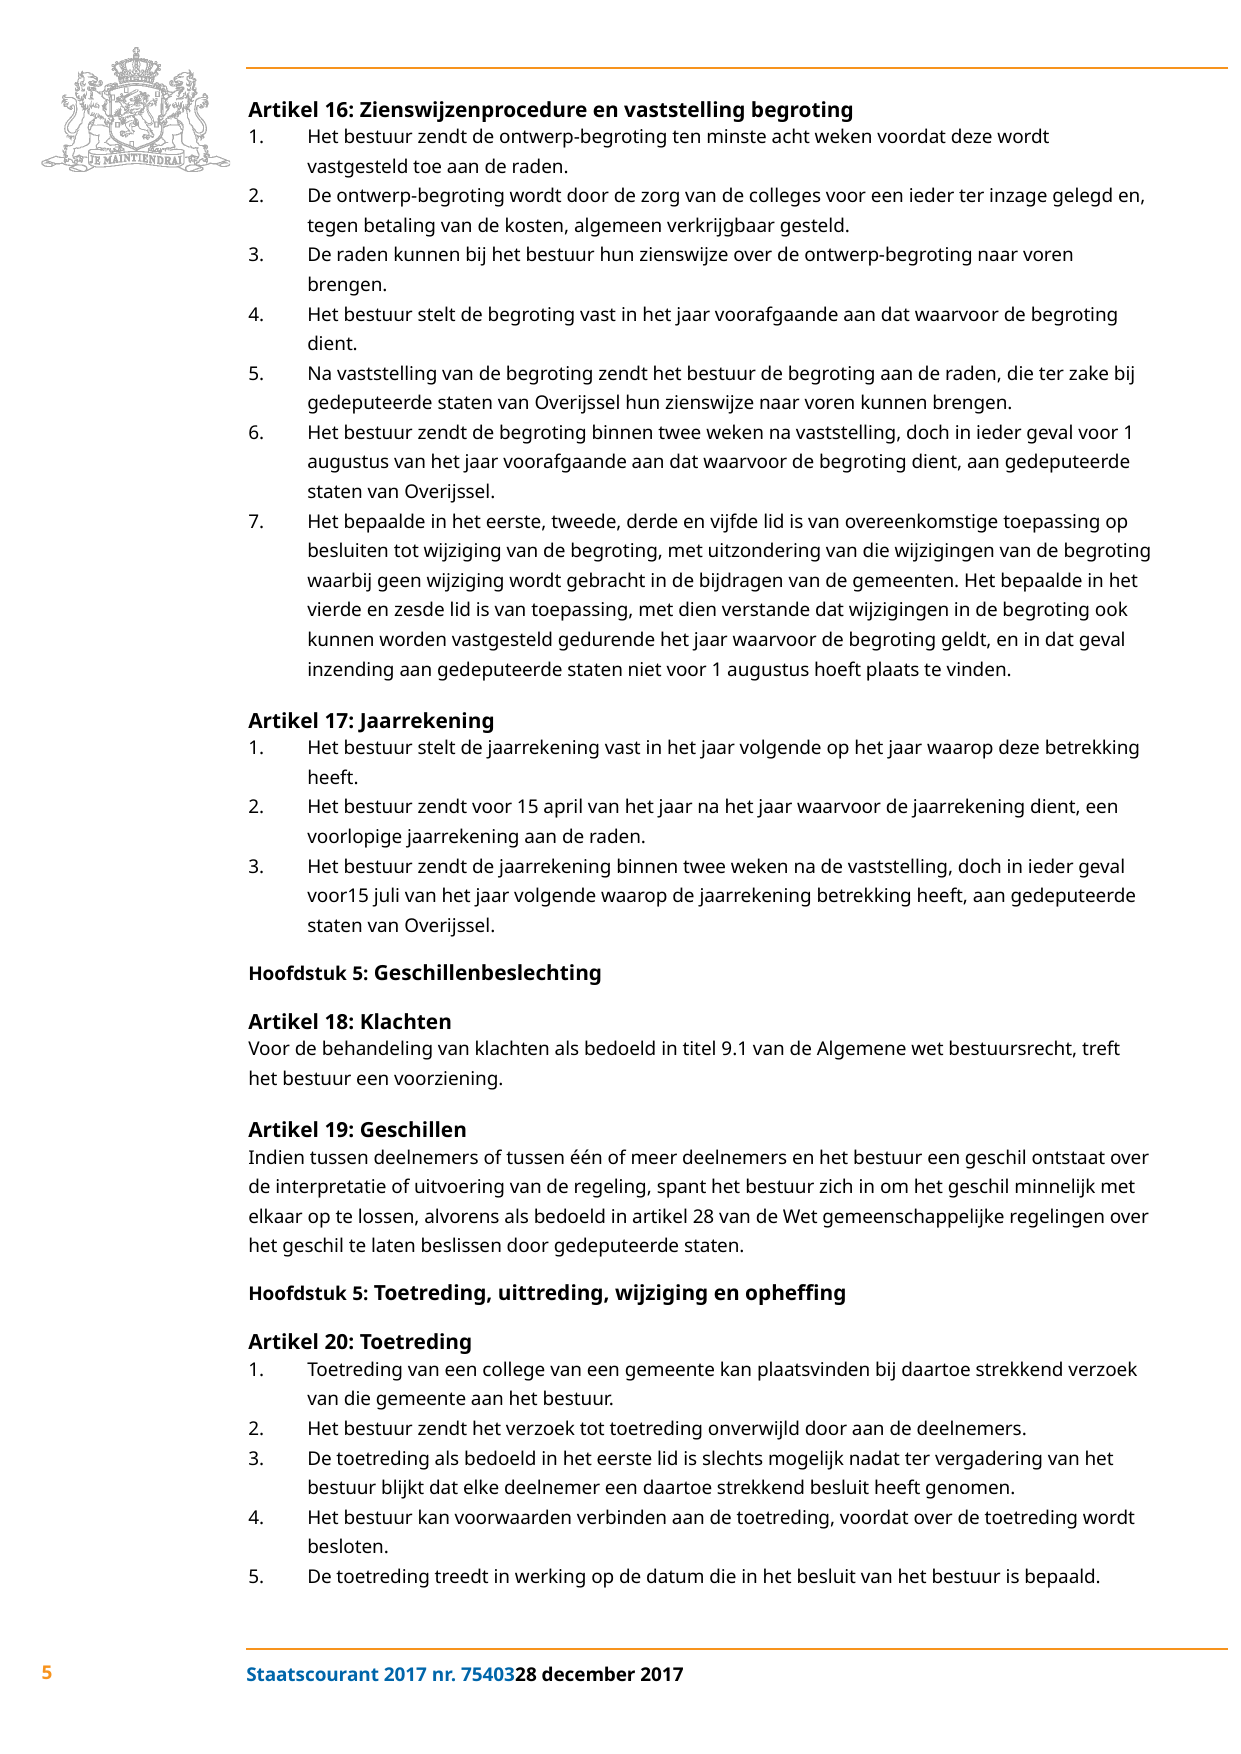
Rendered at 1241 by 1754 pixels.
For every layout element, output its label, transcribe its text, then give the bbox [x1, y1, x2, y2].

text Artikel 17: Jaarrekening [248, 706, 1152, 734]
list Toetreding van een college van een gemeente kan plaatsvinden bij daartoe strekkend verzoek van die gemeente aan het bestuur. [248, 1356, 1152, 1411]
list De raden kunnen bij het bestuur hun zienswijze over de ontwerp-begroting naar voren brengen. [248, 242, 1152, 297]
text Hoofdstuk 5: Geschillenbeslechting [248, 958, 1152, 986]
list Het bestuur zendt de jaarrekening binnen twee weken na de vaststelling, doch in ieder geval voor15 juli van het jaar volgende waarop de jaarrekening betrekking heeft, aan gedeputeerde staten van Overijssel. [248, 853, 1152, 938]
list Het bestuur stelt de begroting vast in het jaar voorafgaande aan dat waarvoor de begroting dient. [248, 301, 1152, 356]
text Artikel 19: Geschillen [248, 1115, 1152, 1144]
text Voor de behandeling van klachten als bedoeld in titel 9.1 van de Algemene wet bestuursrecht, treft het bestuur een voorziening. [248, 1035, 1152, 1091]
list Het bestuur zendt voor 15 april van het jaar na het jaar waarvoor de jaarrekening dient, een voorlopige jaarrekening aan de raden. [248, 794, 1152, 849]
text Hoofdstuk 5: Toetreding, uittreding, wijziging en opheffing [248, 1278, 1152, 1307]
text Artikel 16: Zienswijzenprocedure en vaststelling begroting [248, 95, 1152, 123]
text Indien tussen deelnemers of tussen één of meer deelnemers en het bestuur een geschil ontstaat over de interpretatie of uitvoering van de regeling, spant het bestuur zich in om het geschil minnelijk met elkaar op te lossen, alvorens als bedoeld in artikel 28 van de Wet gemeenschappelijke regelingen over het geschil te laten beslissen door gedeputeerde staten. [248, 1144, 1152, 1258]
list De toetreding treedt in werking op de datum die in het besluit van het bestuur is bepaald. [248, 1563, 1152, 1589]
list Na vaststelling van de begroting zendt het bestuur de begroting aan de raden, die ter zake bij gedeputeerde staten van Overijssel hun zienswijze naar voren kunnen brengen. [248, 360, 1152, 415]
list De ontwerp-begroting wordt door de zorg van de colleges voor een ieder ter inzage gelegd en, tegen betaling van de kosten, algemeen verkrijgbaar gesteld. [248, 182, 1152, 238]
list Het bestuur zendt de begroting binnen twee weken na vaststelling, doch in ieder geval voor 1 augustus van het jaar voorafgaande aan dat waarvoor de begroting dient, aan gedeputeerde staten van Overijssel. [248, 419, 1152, 504]
list Het bestuur stelt de jaarrekening vast in het jaar volgende op het jaar waarop deze betrekking heeft. [248, 734, 1152, 790]
list De toetreding als bedoeld in het eerste lid is slechts mogelijk nadat ter vergadering van het bestuur blijkt dat elke deelnemer een daartoe strekkend besluit heeft genomen. [248, 1445, 1152, 1500]
list Het bepaalde in het eerste, tweede, derde en vijfde lid is van overeenkomstige toepassing op besluiten tot wijziging van de begroting, met uitzondering van die wijzigingen van de begroting waarbij geen wijziging wordt gebracht in de bijdragen van de gemeenten. Het bepaalde in het vierde en zesde lid is van toepassing, met dien verstande dat wijzigingen in de begroting ook kunnen worden vastgesteld gedurende het jaar waarvoor de begroting geldt, en in dat geval inzending aan gedeputeerde staten niet voor 1 augustus hoeft plaats te vinden. [248, 508, 1152, 681]
list Het bestuur kan voorwaarden verbinden aan de toetreding, voordat over de toetreding wordt besloten. [248, 1504, 1152, 1559]
text Artikel 18: Klachten [248, 1007, 1152, 1035]
picture [41, 47, 231, 172]
text Artikel 20: Toetreding [248, 1327, 1152, 1356]
list Het bestuur zendt de ontwerp-begroting ten minste acht weken voordat deze wordt vastgesteld toe aan de raden. [248, 123, 1152, 178]
list Het bestuur zendt het verzoek tot toetreding onverwijld door aan de deelnemers. [248, 1415, 1152, 1441]
